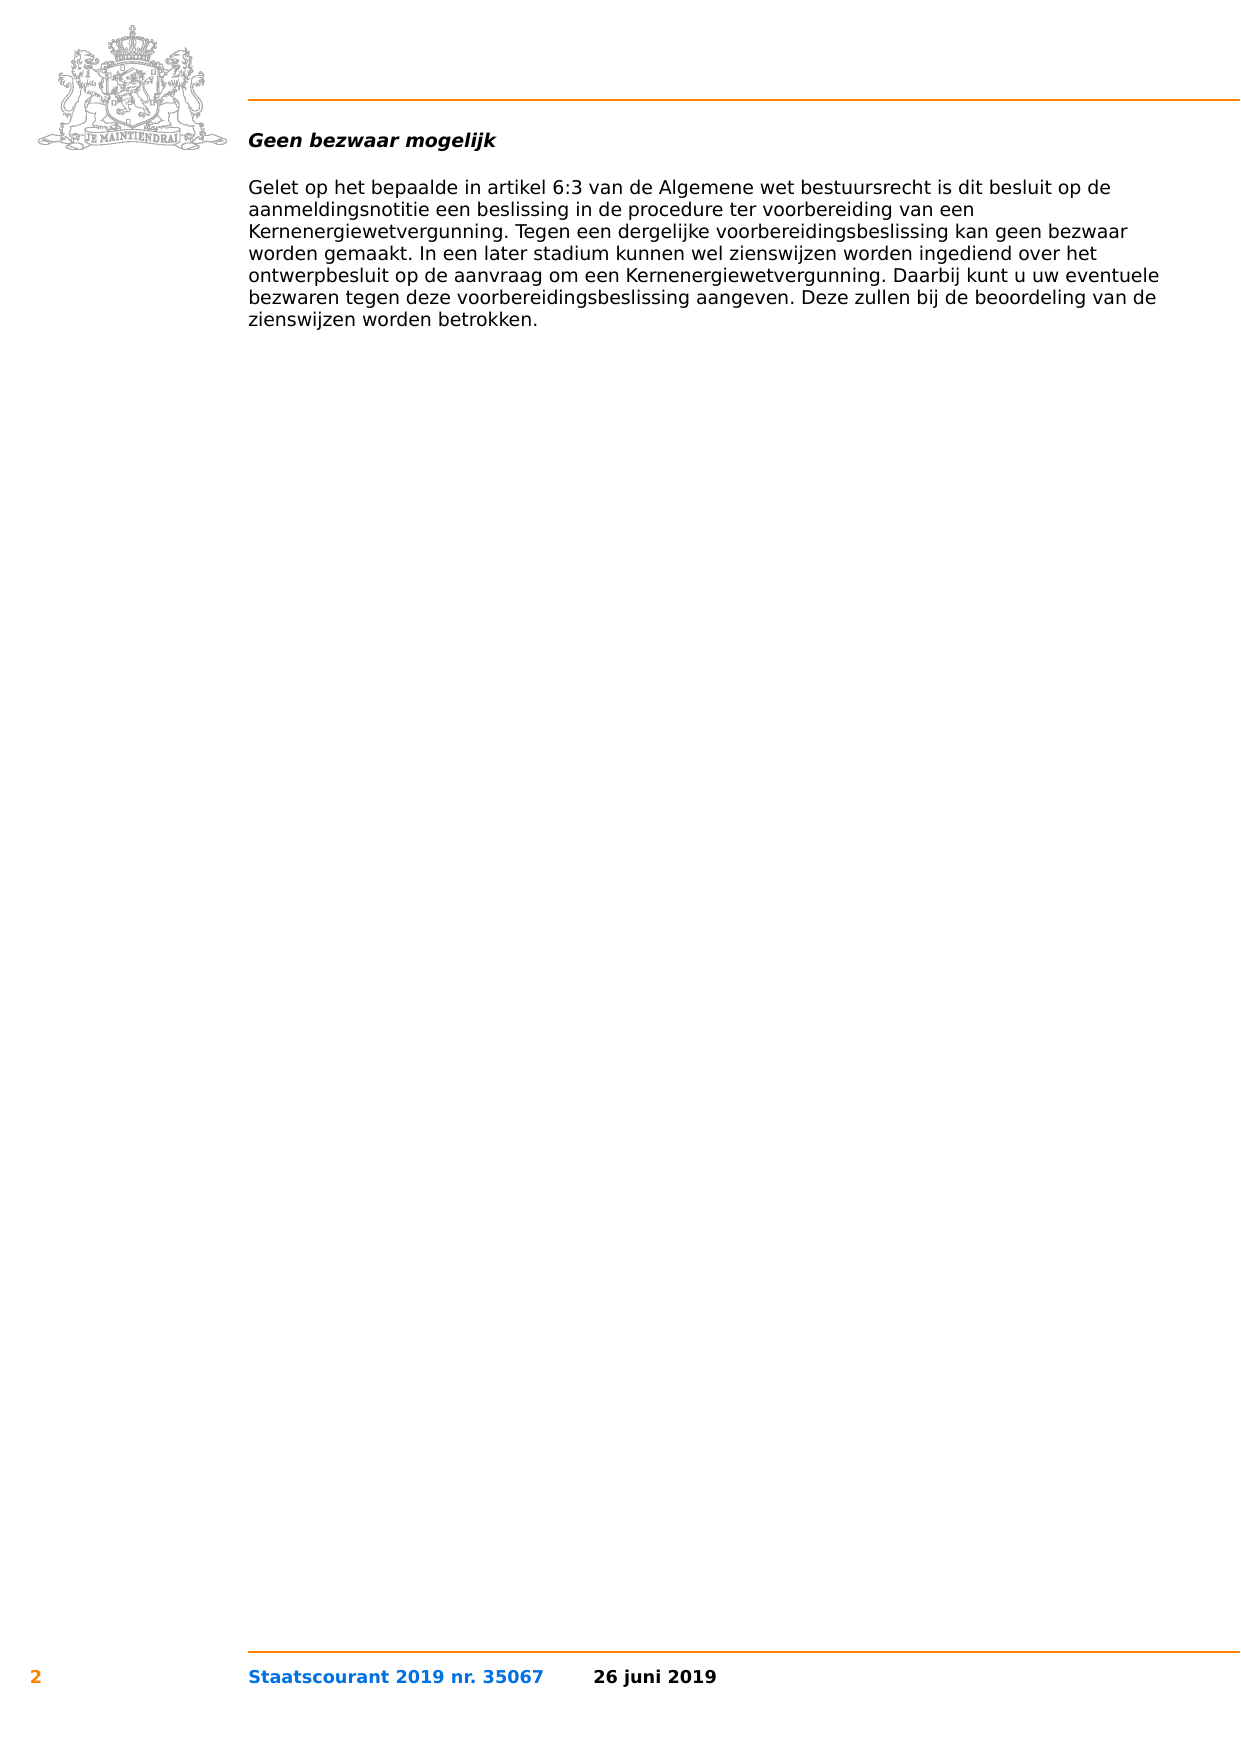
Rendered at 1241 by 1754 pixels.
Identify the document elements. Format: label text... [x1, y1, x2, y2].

picture [38, 25, 227, 150]
text Gelet op het bepaalde in artikel 6:3 van de Algemene wet bestuursrecht is dit besluit op de aanmeldingsnotitie een beslissing in de procedure ter voorbereiding van een Kernenergiewetvergunning. Tegen een dergelijke voorbereidingsbeslissing kan geen bezwaar worden gemaakt. In een later stadium kunnen wel zienswijzen worden ingediend over het ontwerpbesluit op de aanvraag om een Kernenergiewetvergunning. Daarbij kunt u uw eventuele bezwaren tegen deze voorbereidingsbeslissing aangeven. Deze zullen bij de beoordeling van de zienswijzen worden betrokken. [248, 177, 1163, 331]
subtitle Geen bezwaar mogelijk [248, 130, 1163, 152]
